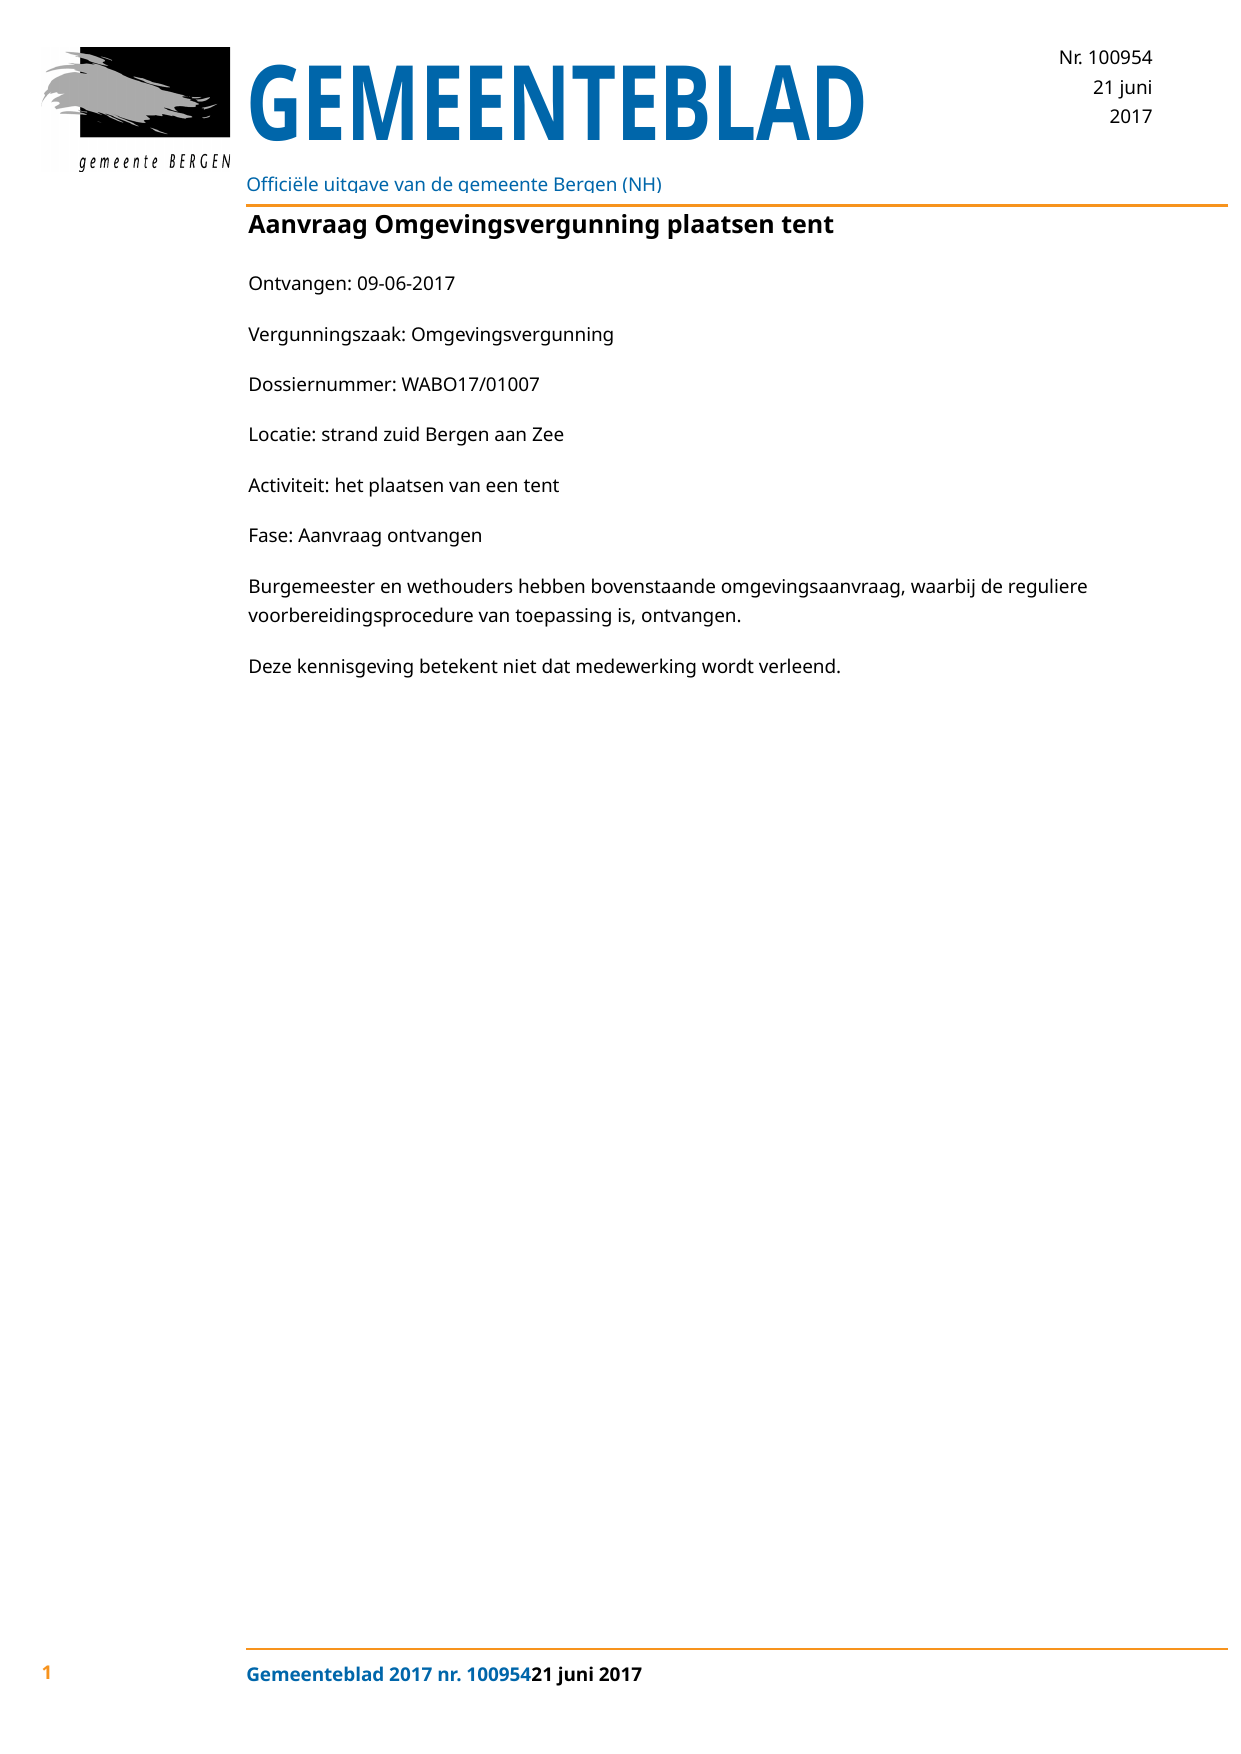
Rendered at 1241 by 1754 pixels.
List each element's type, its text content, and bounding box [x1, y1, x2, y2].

picture [41, 47, 231, 172]
text Deze kennisgeving betekent niet dat medewerking wordt verleend. [248, 653, 1152, 678]
text Activiteit: het plaatsen van een tent [248, 472, 1152, 498]
text Aanvraag Omgevingsvergunning plaatsen tent [248, 207, 1152, 241]
text Fase: Aanvraag ontvangen [248, 522, 1152, 548]
text Ontvangen: 09-06-2017 [248, 270, 1152, 296]
text Burgemeester en wethouders hebben bovenstaande omgevingsaanvraag, waarbij de reguliere voorbereidingsprocedure van toepassing is, ontvangen. [248, 573, 1152, 628]
text Locatie: strand zuid Bergen aan Zee [248, 422, 1152, 447]
text Vergunningszaak: Omgevingsvergunning [248, 321, 1152, 346]
text Dossiernummer: WABO17/01007 [248, 371, 1152, 397]
